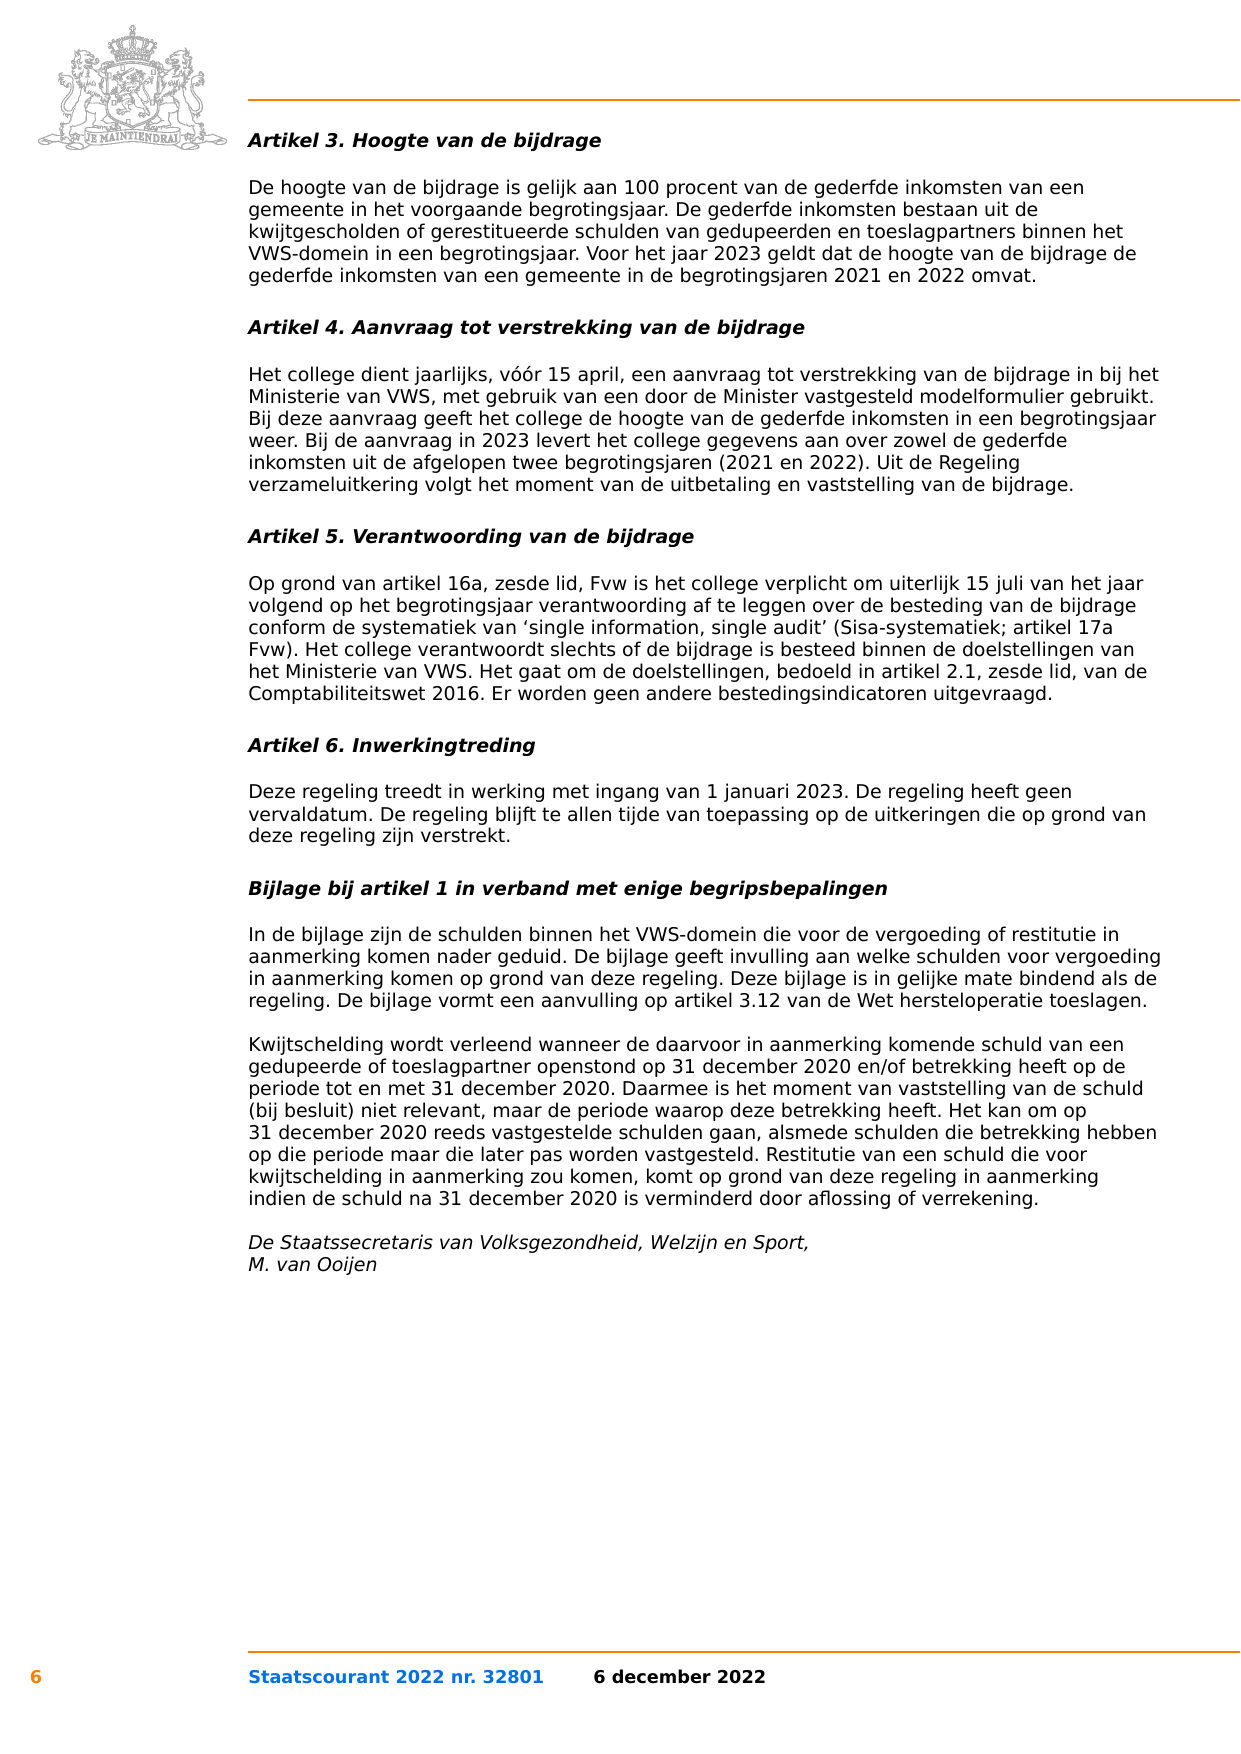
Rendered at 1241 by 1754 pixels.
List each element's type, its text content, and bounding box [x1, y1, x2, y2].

text Kwijtschelding wordt verleend wanneer de daarvoor in aanmerking komende schuld van een gedupeerde of toeslagpartner openstond op 31 december 2020 en/of betrekking heeft op de periode tot en met 31 december 2020. Daarmee is het moment van vaststelling van de schuld (bij besluit) niet relevant, maar de periode waarop deze betrekking heeft. Het kan om op 31 december 2020 reeds vastgestelde schulden gaan, alsmede schulden die betrekking hebben op die periode maar die later pas worden vastgesteld. Restitutie van een schuld die voor kwijtschelding in aanmerking zou komen, komt op grond van deze regeling in aanmerking indien de schuld na 31 december 2020 is verminderd door aflossing of verrekening. [248, 1034, 1163, 1210]
text In de bijlage zijn de schulden binnen het VWS-domein die voor de vergoeding of restitutie in aanmerking komen nader geduid. De bijlage geeft invulling aan welke schulden voor vergoeding in aanmerking komen op grond van deze regeling. Deze bijlage is in gelijke mate bindend als de regeling. De bijlage vormt een aanvulling op artikel 3.12 van de Wet hersteloperatie toeslagen. [248, 924, 1163, 1012]
text Het college dient jaarlijks, vóór 15 april, een aanvraag tot verstrekking van de bijdrage in bij het Ministerie van VWS, met gebruik van een door de Minister vastgesteld modelformulier gebruikt. Bij deze aanvraag geeft het college de hoogte van de gederfde inkomsten in een begrotingsjaar weer. Bij de aanvraag in 2023 levert het college gegevens aan over zowel de gederfde inkomsten uit de afgelopen twee begrotingsjaren (2021 en 2022). Uit de Regeling verzameluitkering volgt het moment van de uitbetaling en vaststelling van de bijdrage. [248, 364, 1163, 496]
subtitle Artikel 4. Aanvraag tot verstrekking van de bijdrage [248, 317, 1163, 339]
subtitle Artikel 3. Hoogte van de bijdrage [248, 130, 1163, 152]
text De hoogte van de bijdrage is gelijk aan 100 procent van de gederfde inkomsten van een gemeente in het voorgaande begrotingsjaar. De gederfde inkomsten bestaan uit de kwijtgescholden of gerestitueerde schulden van gedupeerden en toeslagpartners binnen het VWS-domein in een begrotingsjaar. Voor het jaar 2023 geldt dat de hoogte van de bijdrage de gederfde inkomsten van een gemeente in de begrotingsjaren 2021 en 2022 omvat. [248, 177, 1163, 287]
subtitle Bijlage bij artikel 1 in verband met enige begripsbepalingen [248, 877, 1163, 899]
text De Staatssecretaris van Volksgezondheid, Welzijn en Sport, M. van Ooijen [248, 1232, 1163, 1276]
subtitle Artikel 6. Inwerkingtreding [248, 734, 1163, 756]
text Op grond van artikel 16a, zesde lid, Fvw is het college verplicht om uiterlijk 15 juli van het jaar volgend op het begrotingsjaar verantwoording af te leggen over de besteding van de bijdrage conform de systematiek van ‘single information, single audit’ (Sisa-systematiek; artikel 17a Fvw). Het college verantwoordt slechts of de bijdrage is besteed binnen de doelstellingen van het Ministerie van VWS. Het gaat om de doelstellingen, bedoeld in artikel 2.1, zesde lid, van de Comptabiliteitswet 2016. Er worden geen andere bestedingsindicatoren uitgevraagd. [248, 573, 1163, 704]
picture [38, 25, 227, 150]
text Deze regeling treedt in werking met ingang van 1 januari 2023. De regeling heeft geen vervaldatum. De regeling blijft te allen tijde van toepassing op de uitkeringen die op grond van deze regeling zijn verstrekt. [248, 781, 1163, 847]
subtitle Artikel 5. Verantwoording van de bijdrage [248, 526, 1163, 548]
